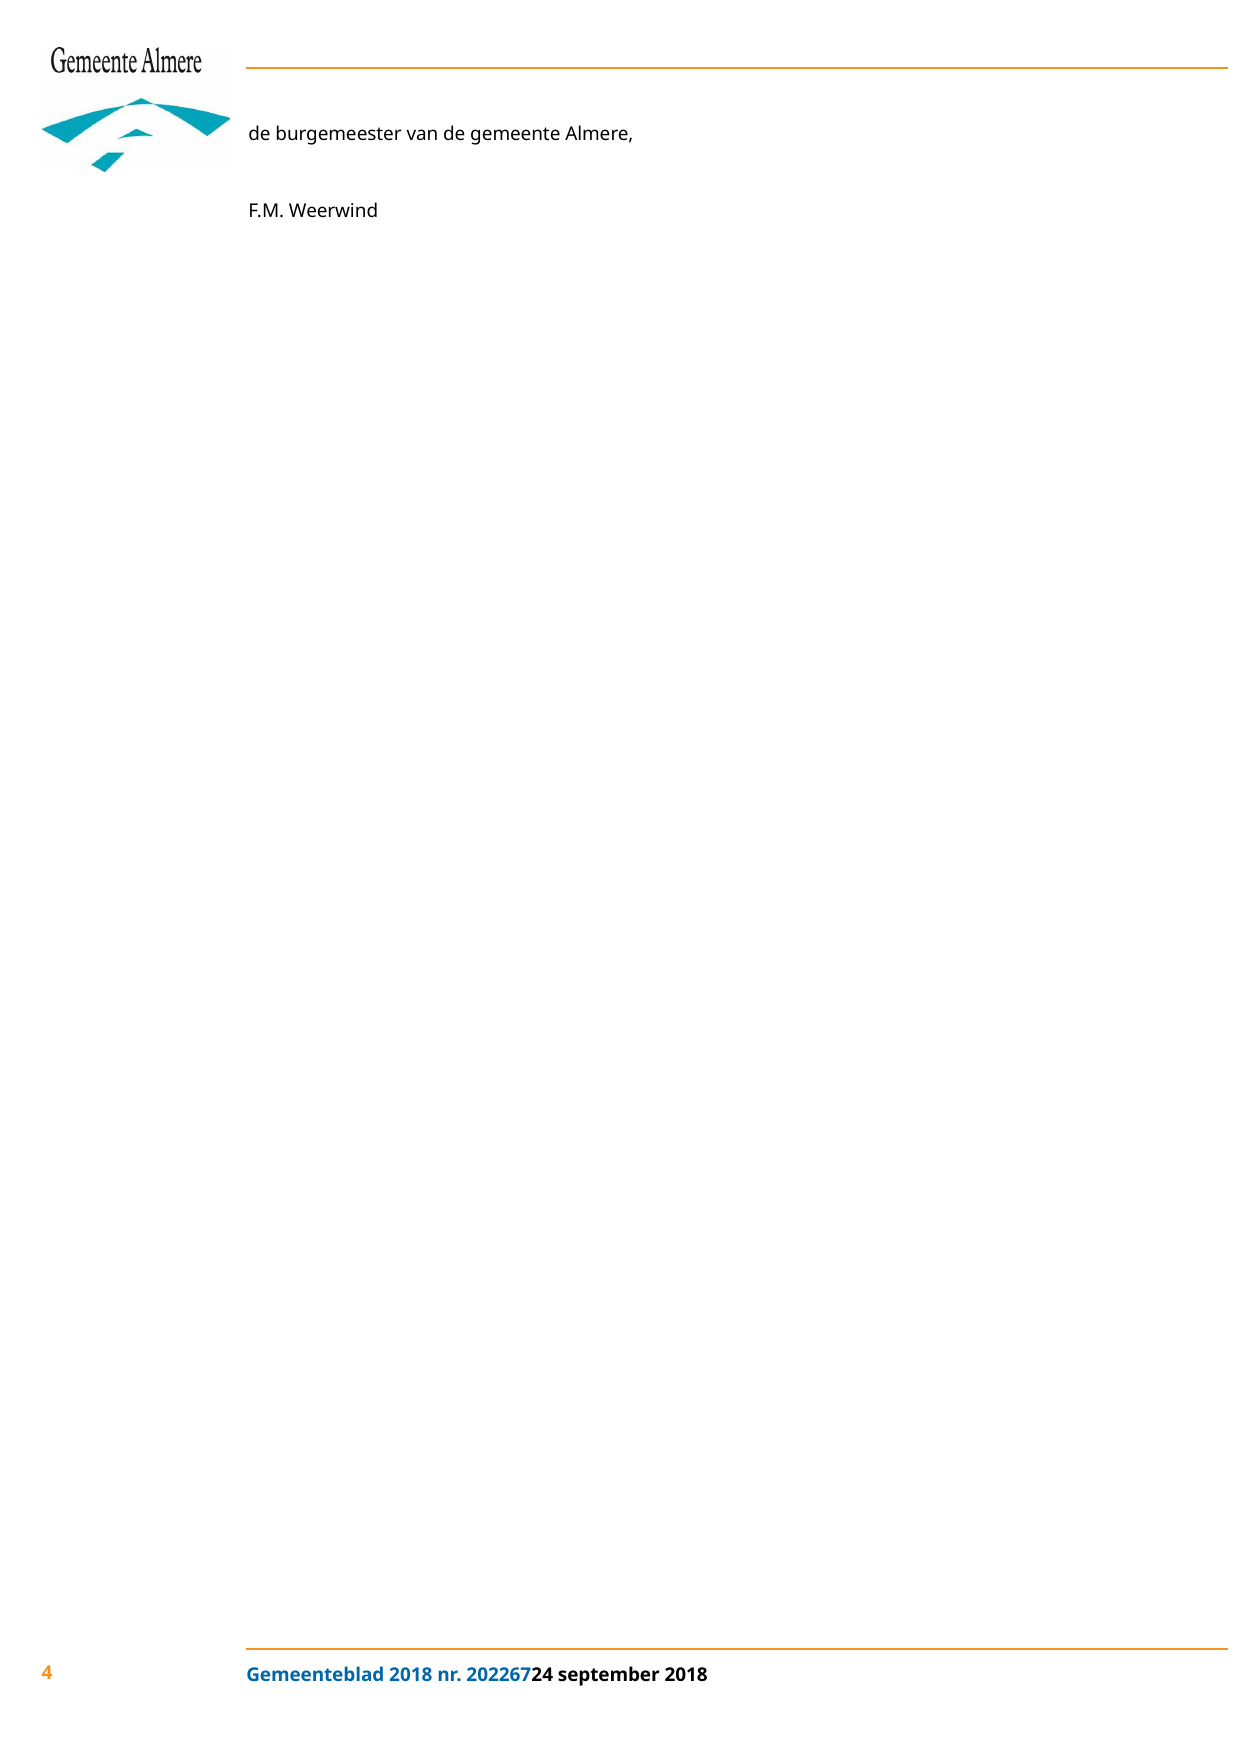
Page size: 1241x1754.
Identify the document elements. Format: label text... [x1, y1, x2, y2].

text F.M. Weerwind [248, 198, 1152, 223]
text de burgemeester van de gemeente Almere, [248, 121, 1152, 146]
picture [41, 47, 231, 172]
